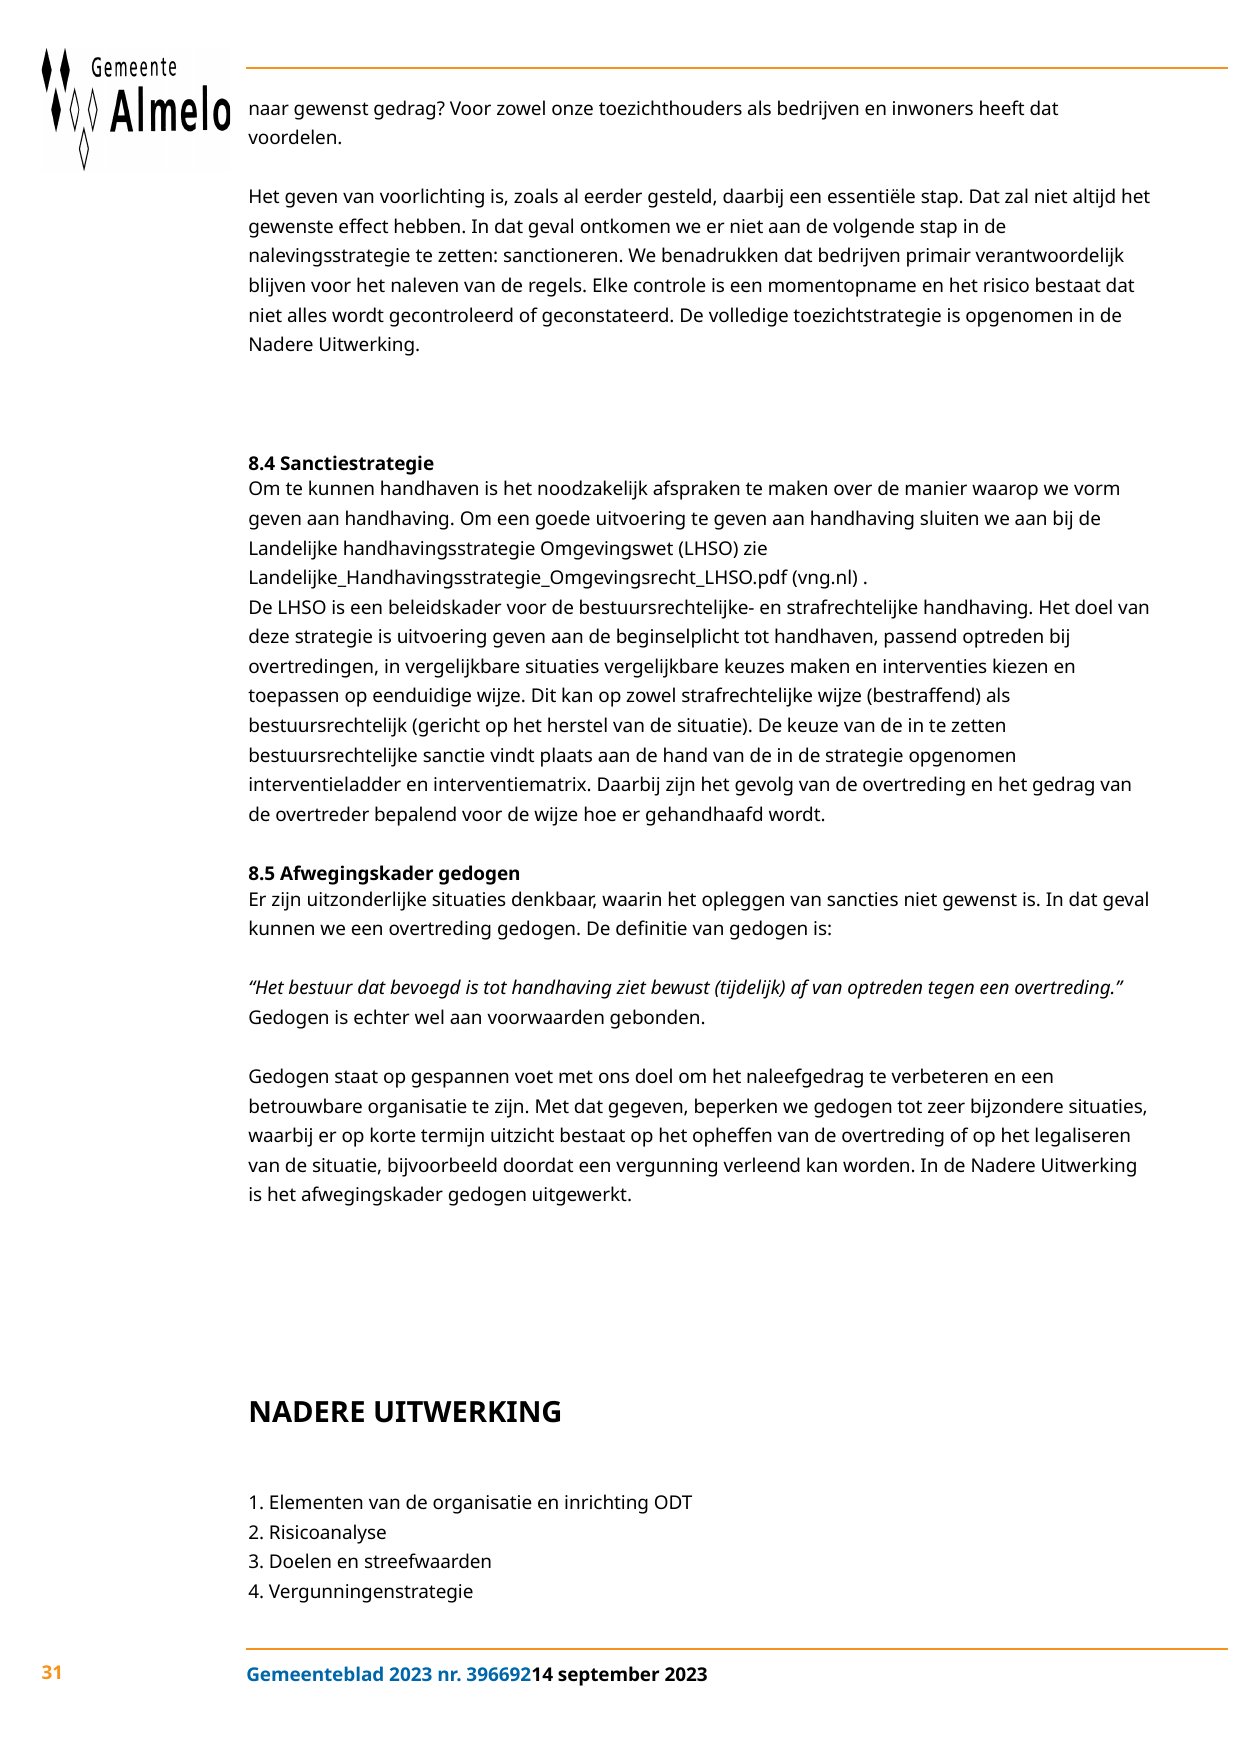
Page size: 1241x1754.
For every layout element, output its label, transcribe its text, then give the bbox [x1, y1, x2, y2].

text naar gewenst gedrag? Voor zowel onze toezichthouders als bedrijven en inwoners heeft dat voordelen. [248, 95, 1152, 150]
text Om te kunnen handhaven is het noodzakelijk afspraken te maken over de manier waarop we vorm geven aan handhaving. Om een goede uitvoering te geven aan handhaving sluiten we aan bij de Landelijke handhavingsstrategie Omgevingswet (LHSO) zie Landelijke_Handhavingsstrategie_Omgevingsrecht_LHSO.pdf (vng.nl) . [248, 476, 1152, 590]
text 4. Vergunningenstrategie [248, 1578, 1152, 1604]
text 2. Risicoanalyse [248, 1519, 1152, 1545]
text 1. Elementen van de organisatie en inrichting ODT [248, 1489, 1152, 1515]
text “Het bestuur dat bevoegd is tot handhaving ziet bewust (tijdelijk) af van optreden tegen een overtreding.” Gedogen is echter wel aan voorwaarden gebonden. [248, 974, 1152, 1030]
text De LHSO is een beleidskader voor de bestuursrechtelijke- en strafrechtelijke handhaving. Het doel van deze strategie is uitvoering geven aan de beginselplicht tot handhaven, passend optreden bij overtredingen, in vergelijkbare situaties vergelijkbare keuzes maken en interventies kiezen en toepassen op eenduidige wijze. Dit kan op zowel strafrechtelijke wijze (bestraffend) als bestuursrechtelijk (gericht op het herstel van de situatie). De keuze van de in te zetten bestuursrechtelijke sanctie vindt plaats aan de hand van de in de strategie opgenomen interventieladder en interventiematrix. Daarbij zijn het gevolg van de overtreding en het gedrag van de overtreder bepalend voor de wijze hoe er gehandhaafd wordt. [248, 594, 1152, 827]
text Er zijn uitzonderlijke situaties denkbaar, waarin het opleggen van sancties niet gewenst is. In dat geval kunnen we een overtreding gedogen. De definitie van gedogen is: [248, 886, 1152, 941]
text 8.4 Sanctiestrategie [248, 450, 1152, 476]
text NADERE UITWERKING [248, 1391, 1152, 1431]
text 3. Doelen en streefwaarden [248, 1549, 1152, 1574]
text 8.5 Afwegingskader gedogen [248, 860, 1152, 886]
text Het geven van voorlichting is, zoals al eerder gesteld, daarbij een essentiële stap. Dat zal niet altijd het gewenste effect hebben. In dat geval ontkomen we er niet aan de volgende stap in de nalevingsstrategie te zetten: sanctioneren. We benadrukken dat bedrijven primair verantwoordelijk blijven voor het naleven van de regels. Elke controle is een momentopname en het risico bestaat dat niet alles wordt gecontroleerd of geconstateerd. De volledige toezichtstrategie is opgenomen in de Nadere Uitwerking. [248, 183, 1152, 357]
picture [41, 47, 231, 172]
text Gedogen staat op gespannen voet met ons doel om het naleefgedrag te verbeteren en een betrouwbare organisatie te zijn. Met dat gegeven, beperken we gedogen tot zeer bijzondere situaties, waarbij er op korte termijn uitzicht bestaat op het opheffen van de overtreding of op het legaliseren van de situatie, bijvoorbeeld doordat een vergunning verleend kan worden. In de Nadere Uitwerking is het afwegingskader gedogen uitgewerkt. [248, 1063, 1152, 1207]
